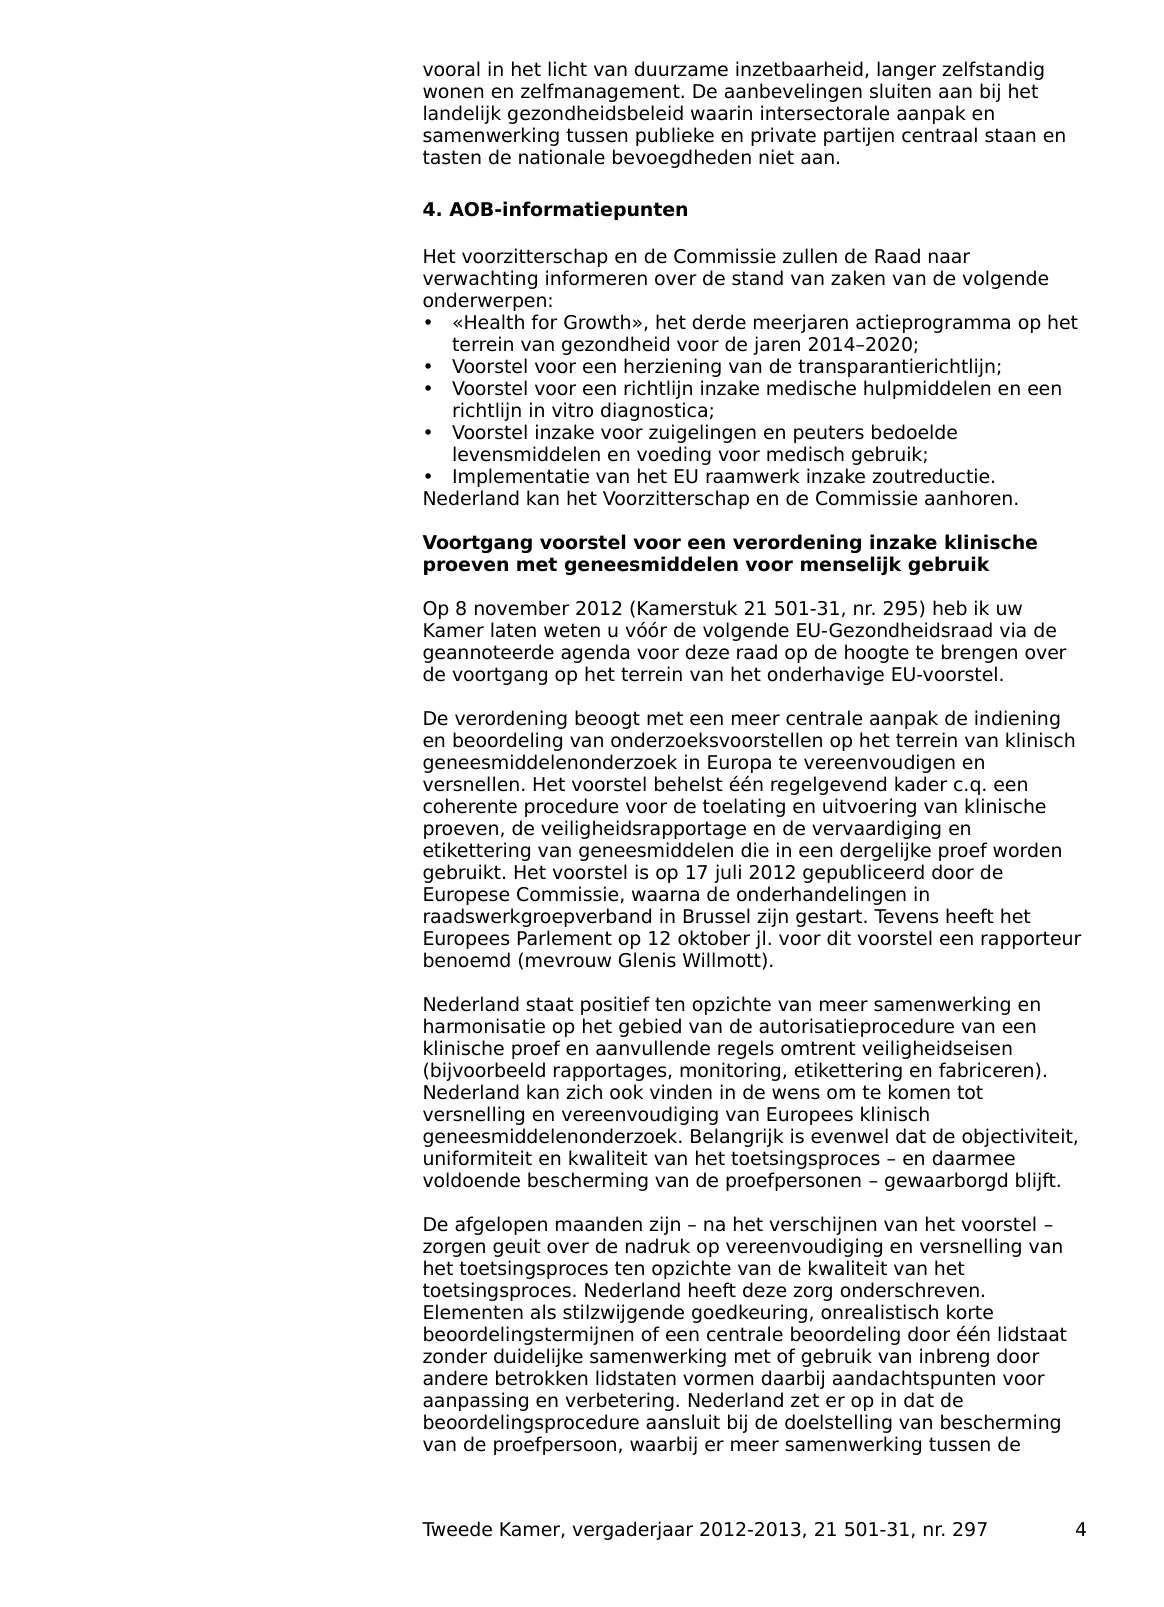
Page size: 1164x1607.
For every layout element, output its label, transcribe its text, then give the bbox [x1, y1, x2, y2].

text De afgelopen maanden zijn – na het verschijnen van het voorstel – zorgen geuit over de nadruk op vereenvoudiging en versnelling van het toetsingsproces ten opzichte van de kwaliteit van het toetsingsproces. Nederland heeft deze zorg onderschreven. Elementen als stilzwijgende goedkeuring, onrealistisch korte beoordelingstermijnen of een centrale beoordeling door één lidstaat zonder duidelijke samenwerking met of gebruik van inbreng door andere betrokken lidstaten vormen daarbij aandachtspunten voor aanpassing en verbetering. Nederland zet er op in dat de beoordelingsprocedure aansluit bij de doelstelling van bescherming van de proefpersoon, waarbij er meer samenwerking tussen de [422, 1214, 1087, 1456]
text • Implementatie van het EU raamwerk inzake zoutreductie. [422, 466, 1087, 488]
subtitle Voortgang voorstel voor een verordening inzake klinische proeven met geneesmiddelen voor menselijk gebruik [422, 532, 1087, 576]
text Nederland kan het Voorzitterschap en de Commissie aanhoren. [422, 488, 1087, 510]
text vooral in het licht van duurzame inzetbaarheid, langer zelfstandig wonen en zelfmanagement. De aanbevelingen sluiten aan bij het landelijk gezondheidsbeleid waarin intersectorale aanpak en samenwerking tussen publieke en private partijen centraal staan en tasten de nationale bevoegdheden niet aan. [422, 59, 1087, 169]
text Het voorzitterschap en de Commissie zullen de Raad naar verwachting informeren over de stand van zaken van de volgende onderwerpen: [422, 246, 1087, 312]
text Nederland staat positief ten opzichte van meer samenwerking en harmonisatie op het gebied van de autorisatieprocedure van een klinische proef en aanvullende regels omtrent veiligheidseisen (bijvoorbeeld rapportages, monitoring, etikettering en fabriceren). Nederland kan zich ook vinden in de wens om te komen tot versnelling en vereenvoudiging van Europees klinisch geneesmiddelenonderzoek. Belangrijk is evenwel dat de objectiviteit, uniformiteit en kwaliteit van het toetsingsproces – en daarmee voldoende bescherming van de proefpersonen – gewaarborgd blijft. [422, 994, 1087, 1192]
text • Voorstel inzake voor zuigelingen en peuters bedoelde levensmiddelen en voeding voor medisch gebruik; [422, 422, 1087, 466]
text • Voorstel voor een richtlijn inzake medische hulpmiddelen en een richtlijn in vitro diagnostica; [422, 378, 1087, 422]
subtitle 4. AOB-informatiepunten [422, 199, 1087, 221]
text Op 8 november 2012 (Kamerstuk 21 501-31, nr. 295) heb ik uw Kamer laten weten u vóór de volgende EU-Gezondheidsraad via de geannoteerde agenda voor deze raad op de hoogte te brengen over de voortgang op het terrein van het onderhavige EU-voorstel. [422, 598, 1087, 686]
text • Voorstel voor een herziening van de transparantierichtlijn; [422, 356, 1087, 378]
text • «Health for Growth», het derde meerjaren actieprogramma op het terrein van gezondheid voor de jaren 2014–2020; [422, 312, 1087, 356]
text De verordening beoogt met een meer centrale aanpak de indiening en beoordeling van onderzoeksvoorstellen op het terrein van klinisch geneesmiddelenonderzoek in Europa te vereenvoudigen en versnellen. Het voorstel behelst één regelgevend kader c.q. een coherente procedure voor de toelating en uitvoering van klinische proeven, de veiligheidsrapportage en de vervaardiging en etikettering van geneesmiddelen die in een dergelijke proef worden gebruikt. Het voorstel is op 17 juli 2012 gepubliceerd door de Europese Commissie, waarna de onderhandelingen in raadswerkgroepverband in Brussel zijn gestart. Tevens heeft het Europees Parlement op 12 oktober jl. voor dit voorstel een rapporteur benoemd (mevrouw Glenis Willmott). [422, 708, 1087, 972]
